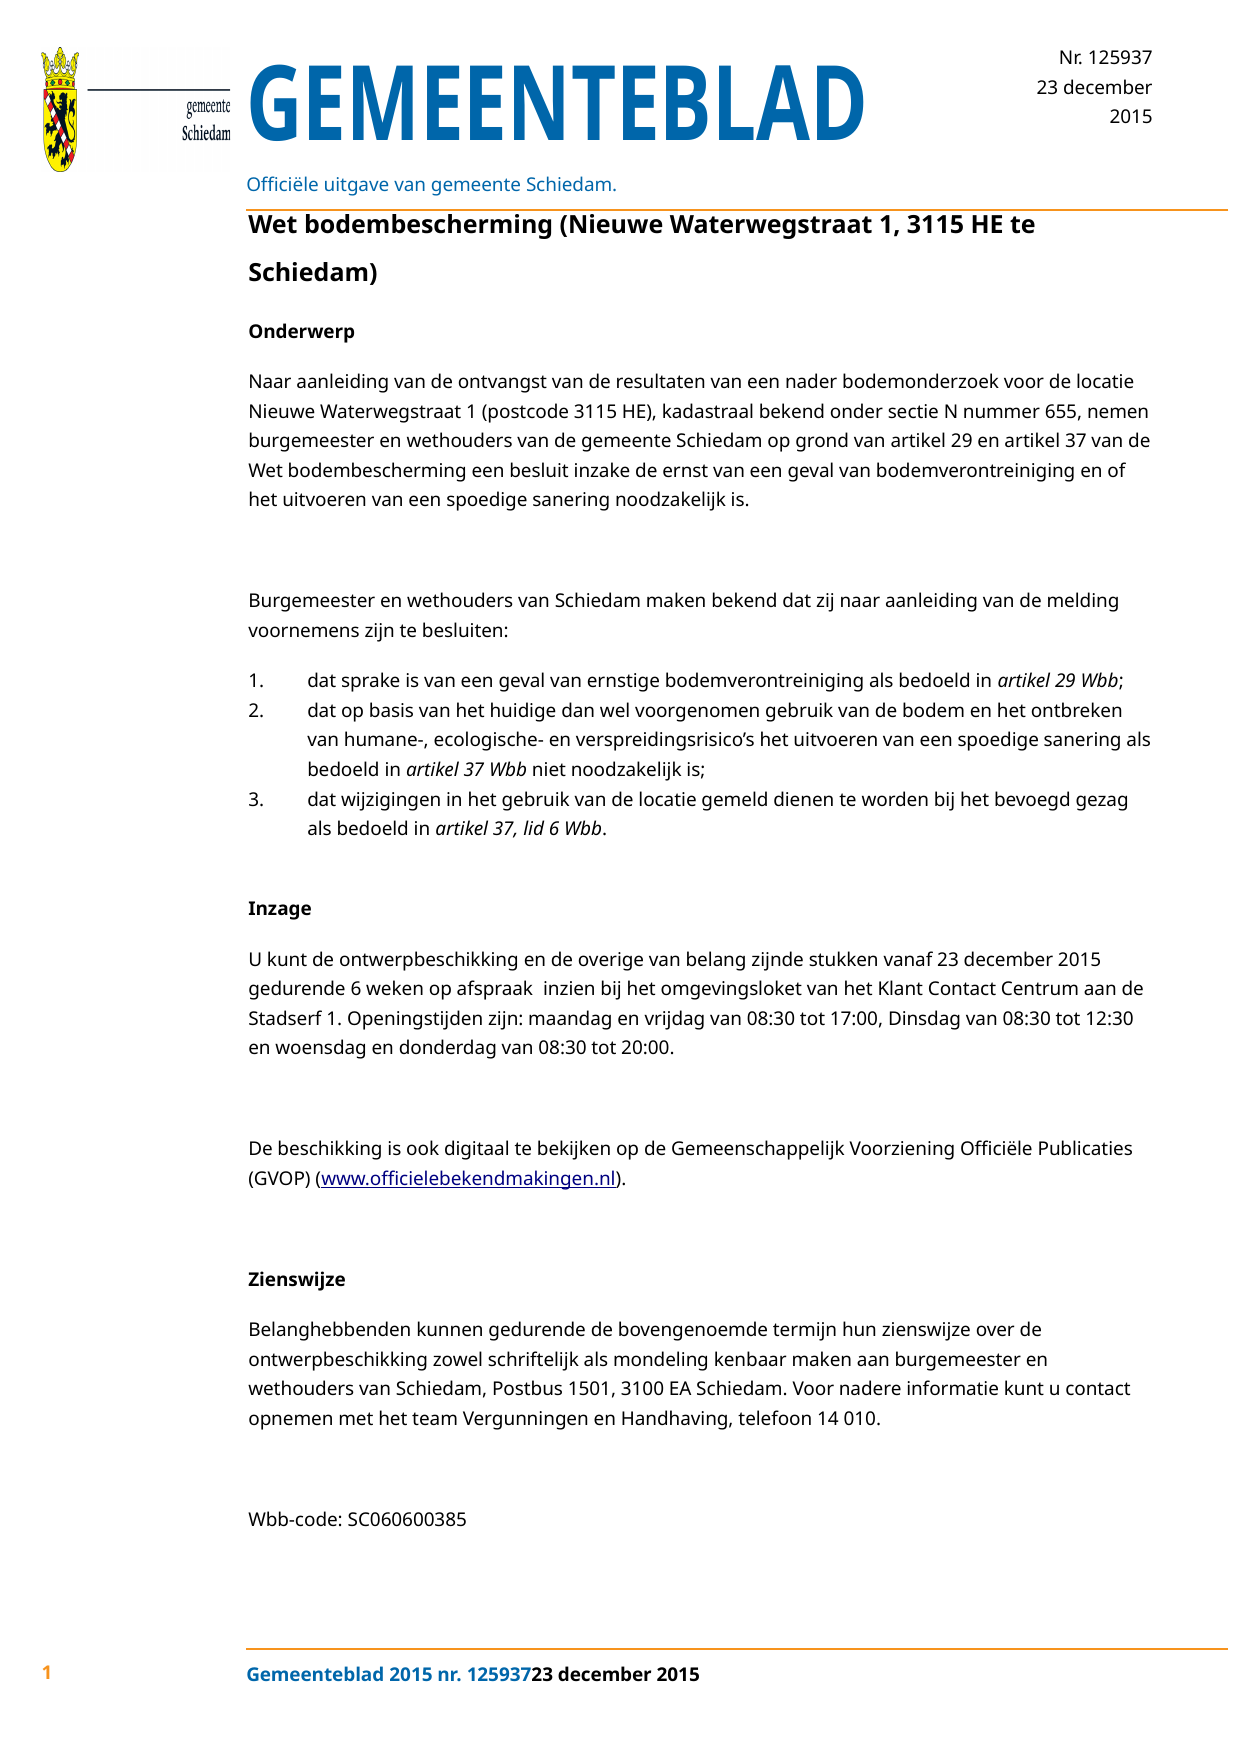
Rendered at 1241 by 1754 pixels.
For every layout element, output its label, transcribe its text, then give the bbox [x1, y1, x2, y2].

picture [41, 47, 231, 172]
text Inzage [248, 895, 1152, 921]
text Belanghebbenden kunnen gedurende de bovengenoemde termijn hun zienswijze over de ontwerpbeschikking zowel schriftelijk als mondeling kenbaar maken aan burgemeester en wethouders van Schiedam, Postbus 1501, 3100 EA Schiedam. Voor nadere informatie kunt u contact opnemen met het team Vergunningen en Handhaving, telefoon 14 010. [248, 1316, 1152, 1431]
list dat op basis van het huidige dan wel voorgenomen gebruik van de bodem en het ontbreken van humane-, ecologische- en verspreidingsrisico’s het uitvoeren van een spoedige sanering als bedoeld in artikel 37 Wbb niet noodzakelijk is; [248, 697, 1152, 782]
text Wbb-code: SC060600385 [248, 1506, 1152, 1532]
text Naar aanleiding van de ontvangst van de resultaten van een nader bodemonderzoek voor de locatie Nieuwe Waterwegstraat 1 (postcode 3115 HE), kadastraal bekend onder sectie N nummer 655, nemen burgemeester en wethouders van de gemeente Schiedam op grond van artikel 29 en artikel 37 van de Wet bodembescherming een besluit inzake de ernst van een geval van bodemverontreiniging en of het uitvoeren van een spoedige sanering noodzakelijk is. [248, 368, 1152, 512]
list dat wijzigingen in het gebruik van de locatie gemeld dienen te worden bij het bevoegd gezag als bedoeld in artikel 37, lid 6 Wbb. [248, 786, 1152, 841]
text Burgemeester en wethouders van Schiedam maken bekend dat zij naar aanleiding van de melding voornemens zijn te besluiten: [248, 587, 1152, 643]
text Wet bodembescherming (Nieuwe Waterwegstraat 1, 3115 HE te Schiedam) [248, 211, 1152, 288]
text Zienswijze [248, 1266, 1152, 1292]
list dat sprake is van een geval van ernstige bodemverontreiniging als bedoeld in artikel 29 Wbb; [248, 667, 1152, 693]
text Onderwerp [248, 318, 1152, 344]
text U kunt de ontwerpbeschikking en de overige van belang zijnde stukken vanaf 23 december 2015 gedurende 6 weken op afspraak inzien bij het omgevingsloket van het Klant Contact Centrum aan de Stadserf 1. Openingstijden zijn: maandag en vrijdag van 08:30 tot 17:00, Dinsdag van 08:30 tot 12:30 en woensdag en donderdag van 08:30 tot 20:00. [248, 946, 1152, 1060]
text De beschikking is ook digitaal te bekijken op de Gemeenschappelijk Voorziening Officiële Publicaties (GVOP) (www.officielebekendmakingen.nl). [248, 1135, 1152, 1191]
